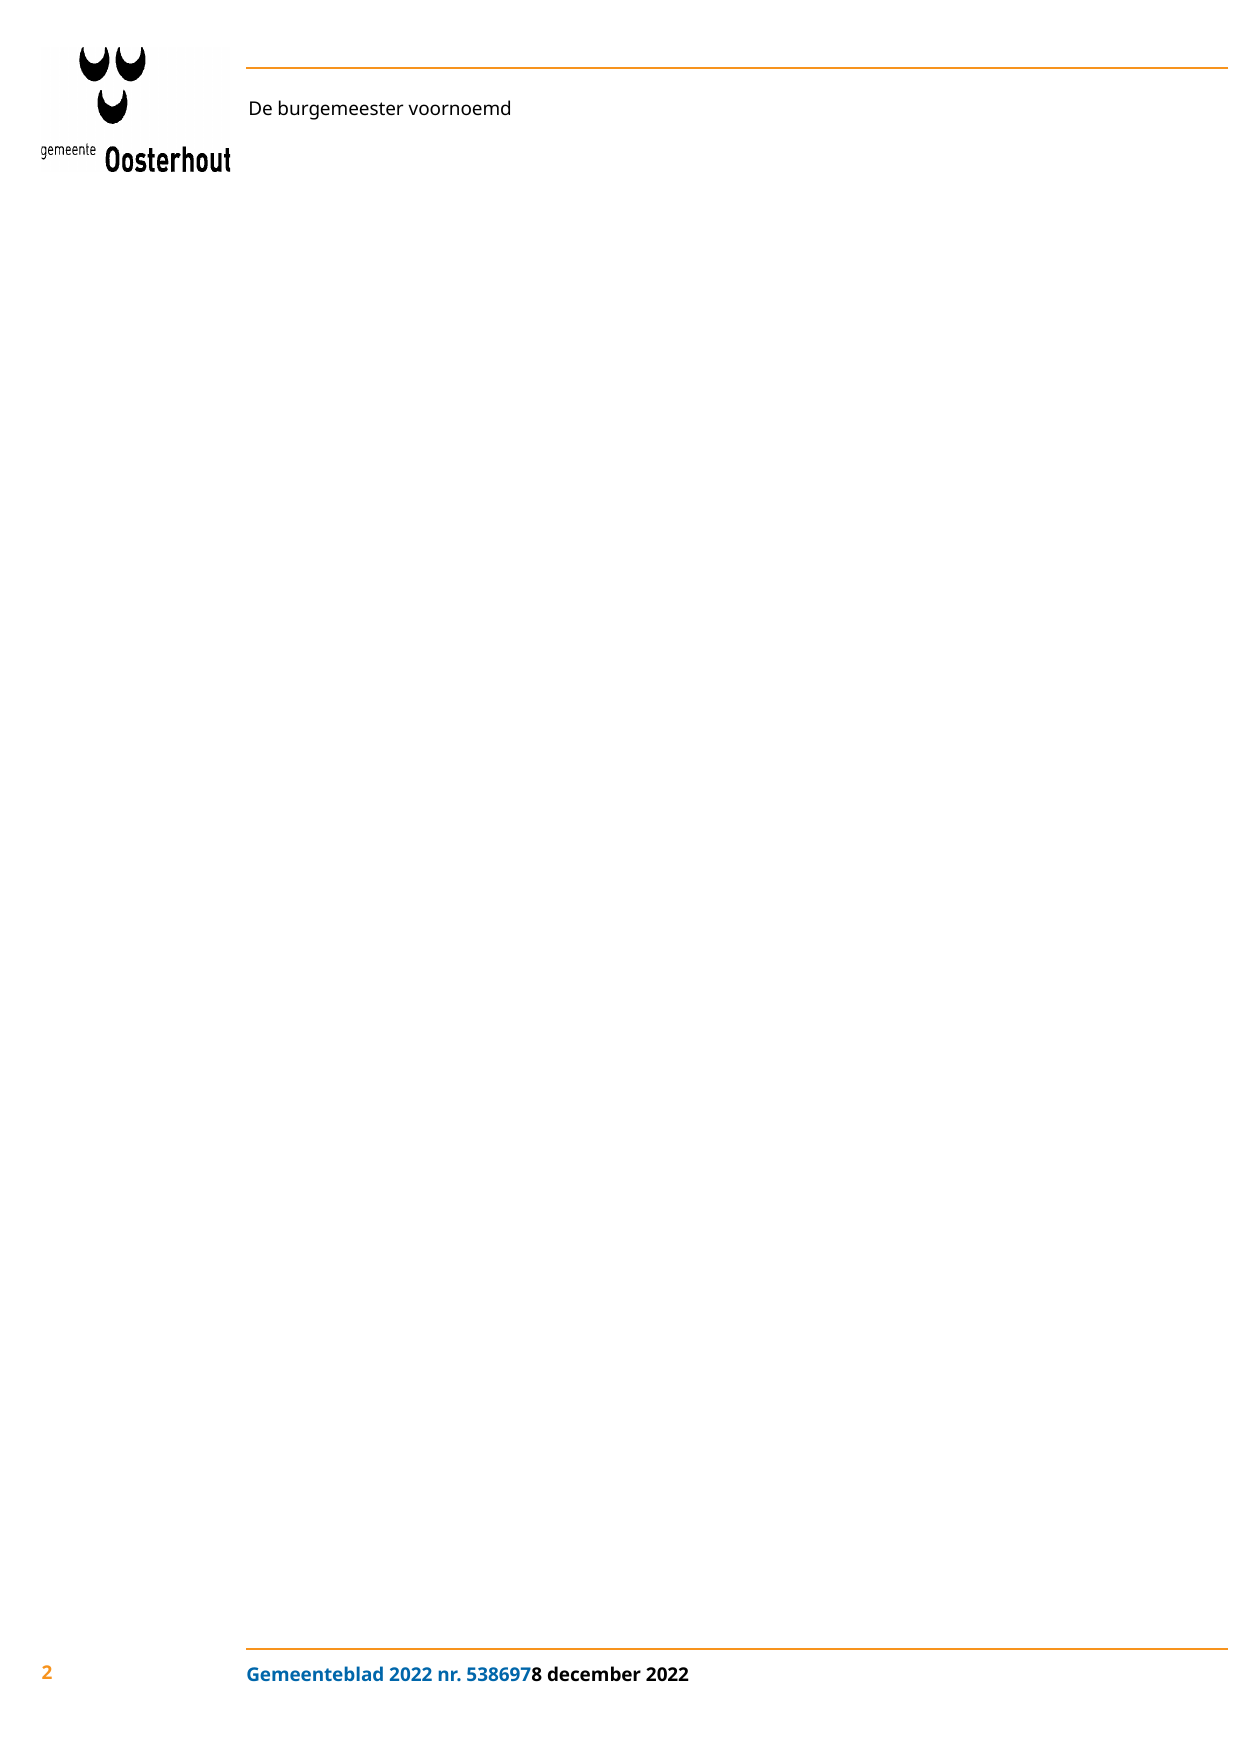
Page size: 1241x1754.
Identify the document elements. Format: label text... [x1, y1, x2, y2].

text De burgemeester voornoemd [248, 95, 1152, 121]
picture [41, 47, 231, 172]
